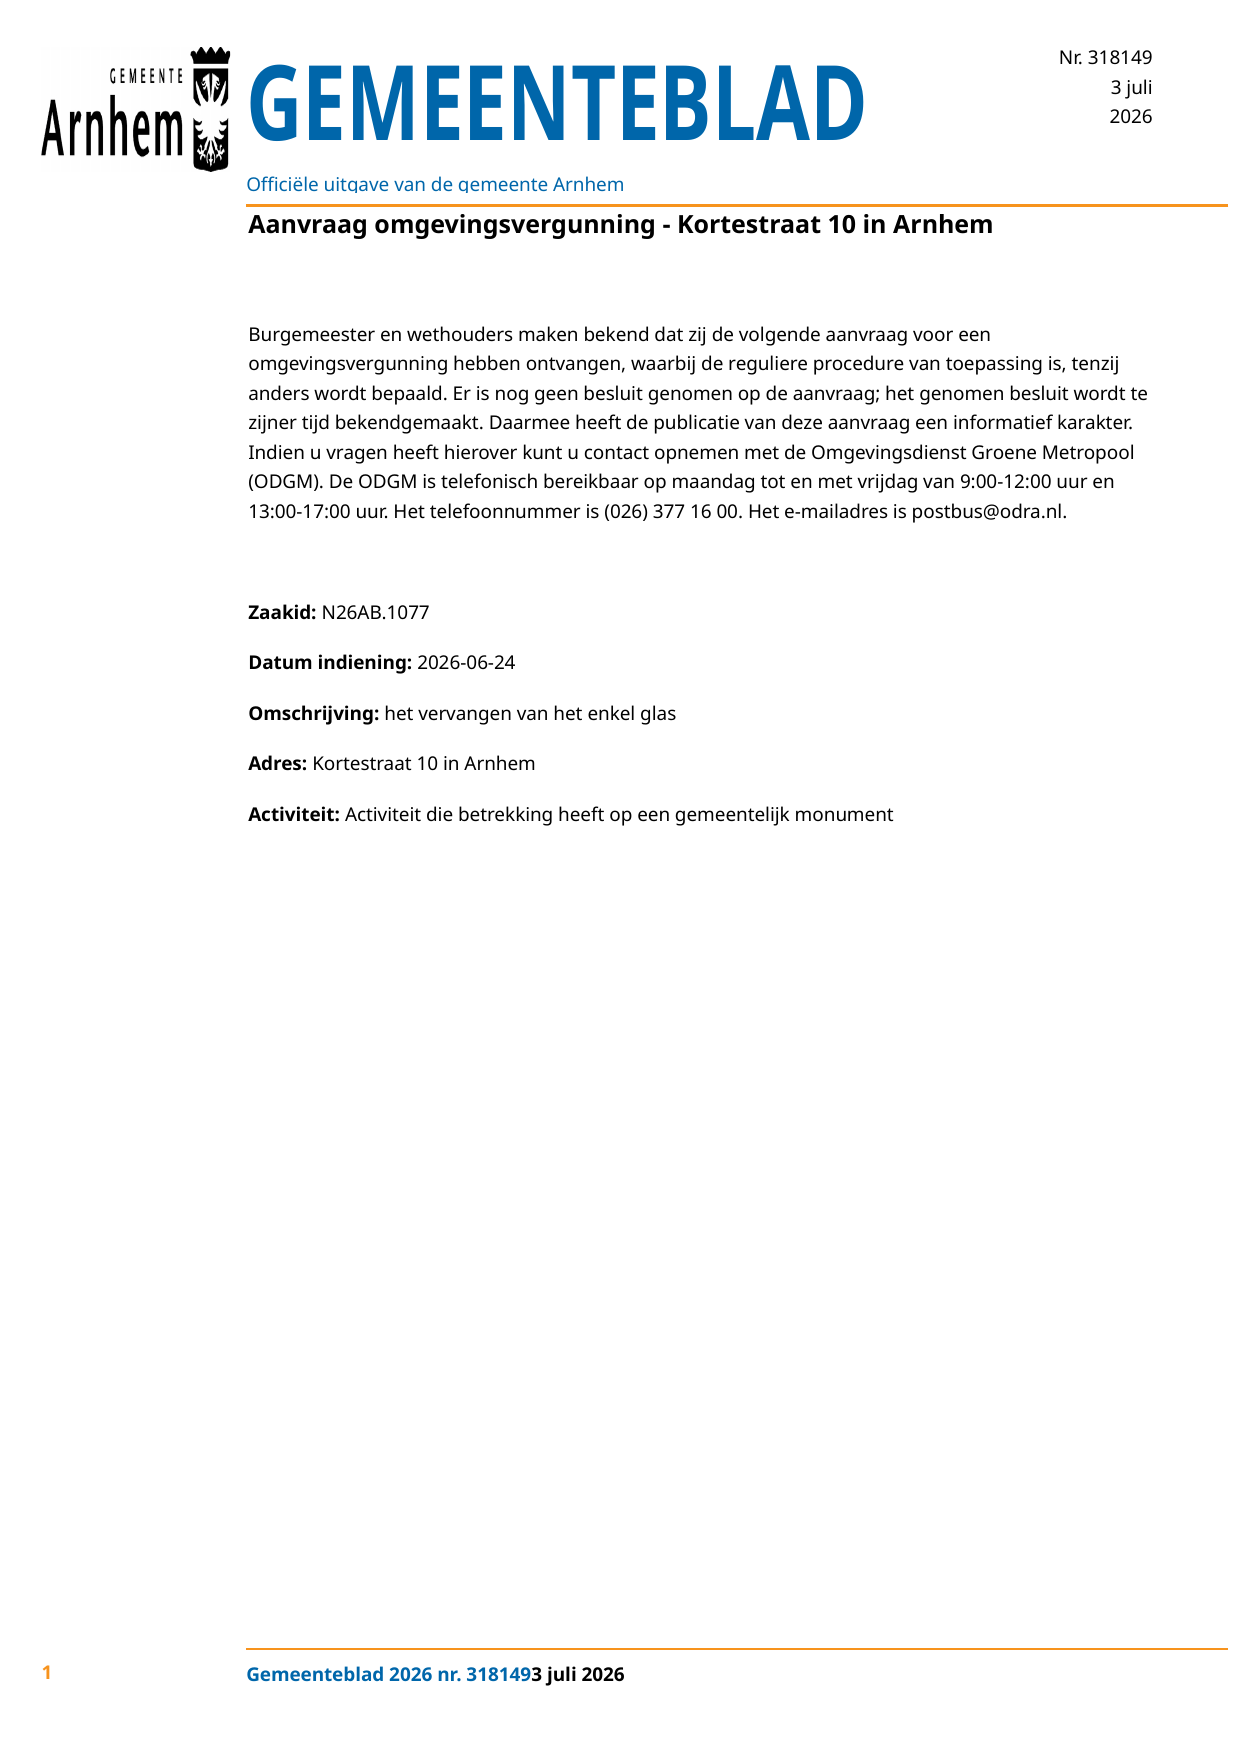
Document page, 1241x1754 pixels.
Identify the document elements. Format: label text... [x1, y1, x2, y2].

text Activiteit: Activiteit die betrekking heeft op een gemeentelijk monument [248, 801, 1152, 826]
text Adres: Kortestraat 10 in Arnhem [248, 750, 1152, 776]
text Burgemeester en wethouders maken bekend dat zij de volgende aanvraag voor een omgevingsvergunning hebben ontvangen, waarbij de reguliere procedure van toepassing is, tenzij anders wordt bepaald. Er is nog geen besluit genomen op de aanvraag; het genomen besluit wordt te zijner tijd bekendgemaakt. Daarmee heeft de publicatie van deze aanvraag een informatief karakter. Indien u vragen heeft hierover kunt u contact opnemen met de Omgevingsdienst Groene Metropool (ODGM). De ODGM is telefonisch bereikbaar op maandag tot en met vrijdag van 9:00-12:00 uur en 13:00-17:00 uur. Het telefoonnummer is (026) 377 16 00. Het e-mailadres is postbus@odra.nl. [248, 321, 1152, 524]
text Omschrijving: het vervangen van het enkel glas [248, 700, 1152, 726]
text Aanvraag omgevingsvergunning - Kortestraat 10 in Arnhem [248, 207, 1152, 241]
text Zaakid: N26AB.1077 [248, 599, 1152, 625]
picture [41, 47, 231, 172]
text Datum indiening: 2026-06-24 [248, 649, 1152, 675]
